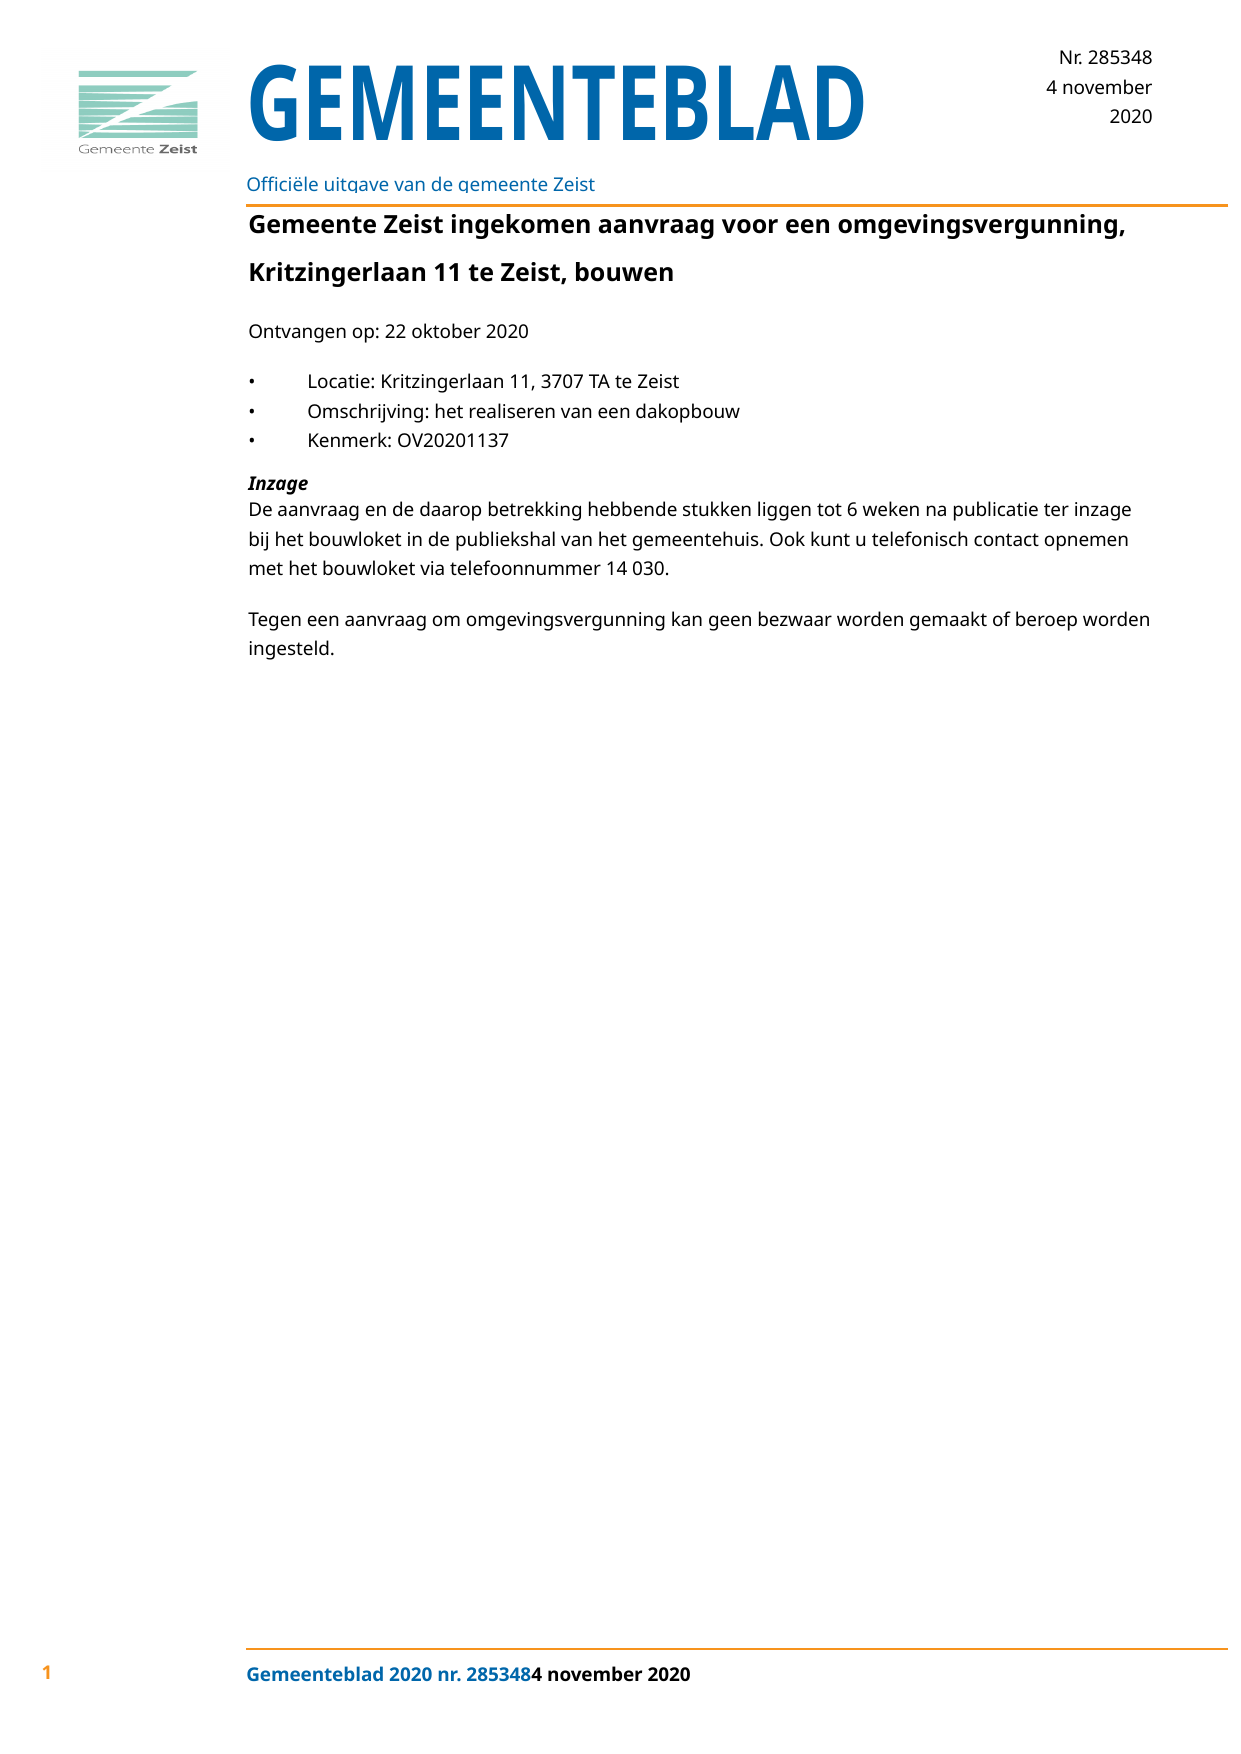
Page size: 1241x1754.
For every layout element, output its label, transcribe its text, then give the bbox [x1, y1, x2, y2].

list Kenmerk: OV20201137 [248, 427, 1152, 453]
text De aanvraag en de daarop betrekking hebbende stukken liggen tot 6 weken na publicatie ter inzage bij het bouwloket in de publiekshal van het gemeentehuis. Ook kunt u telefonisch contact opnemen met het bouwloket via telefoonnummer 14 030. [248, 496, 1152, 581]
text Inzage [248, 471, 1152, 496]
text Tegen een aanvraag om omgevingsvergunning kan geen bezwaar worden gemaakt of beroep worden ingesteld. [248, 606, 1152, 661]
text Gemeente Zeist ingekomen aanvraag voor een omgevingsvergunning, Kritzingerlaan 11 te Zeist, bouwen [248, 207, 1152, 288]
text Ontvangen op: 22 oktober 2020 [248, 318, 1152, 344]
list Omschrijving: het realiseren van een dakopbouw [248, 398, 1152, 424]
picture [41, 47, 231, 172]
list Locatie: Kritzingerlaan 11, 3707 TA te Zeist [248, 368, 1152, 394]
